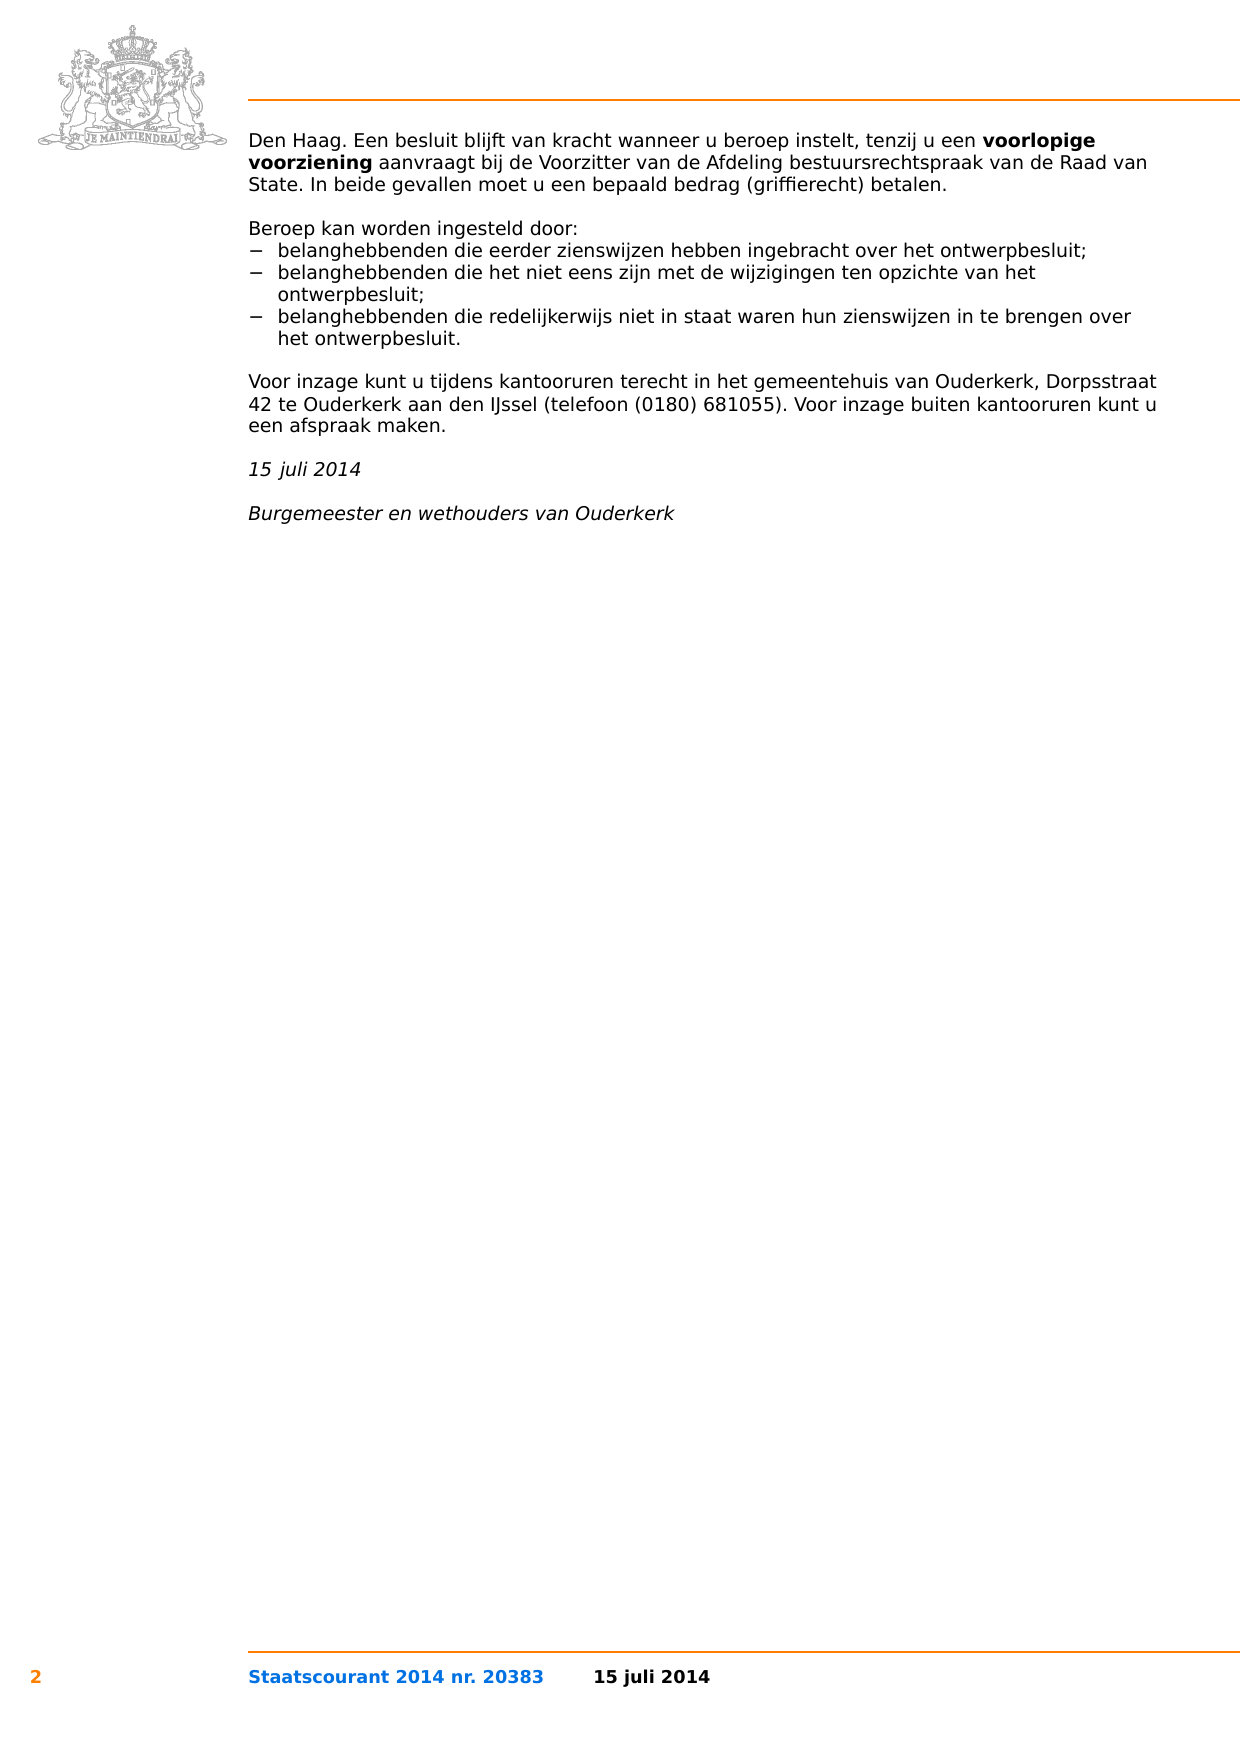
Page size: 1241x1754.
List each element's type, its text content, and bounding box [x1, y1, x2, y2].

text − belanghebbenden die het niet eens zijn met de wijzigingen ten opzichte van het ontwerpbesluit; [248, 262, 1163, 306]
text Den Haag. Een besluit blijft van kracht wanneer u beroep instelt, tenzij u een voorlopige voorziening aanvraagt bij de Voorzitter van de Afdeling bestuursrechtspraak van de Raad van State. In beide gevallen moet u een bepaald bedrag (griffierecht) betalen. [248, 130, 1163, 196]
text 15 juli 2014 [248, 459, 1163, 481]
text − belanghebbenden die eerder zienswijzen hebben ingebracht over het ontwerpbesluit; [248, 240, 1163, 262]
picture [38, 25, 227, 150]
text Voor inzage kunt u tijdens kantooruren terecht in het gemeentehuis van Ouderkerk, Dorpsstraat 42 te Ouderkerk aan den IJssel (telefoon (0180) 681055). Voor inzage buiten kantooruren kunt u een afspraak maken. [248, 371, 1163, 437]
text Beroep kan worden ingesteld door: [248, 218, 1163, 240]
text − belanghebbenden die redelijkerwijs niet in staat waren hun zienswijzen in te brengen over het ontwerpbesluit. [248, 306, 1163, 349]
text Burgemeester en wethouders van Ouderkerk [248, 503, 1163, 525]
